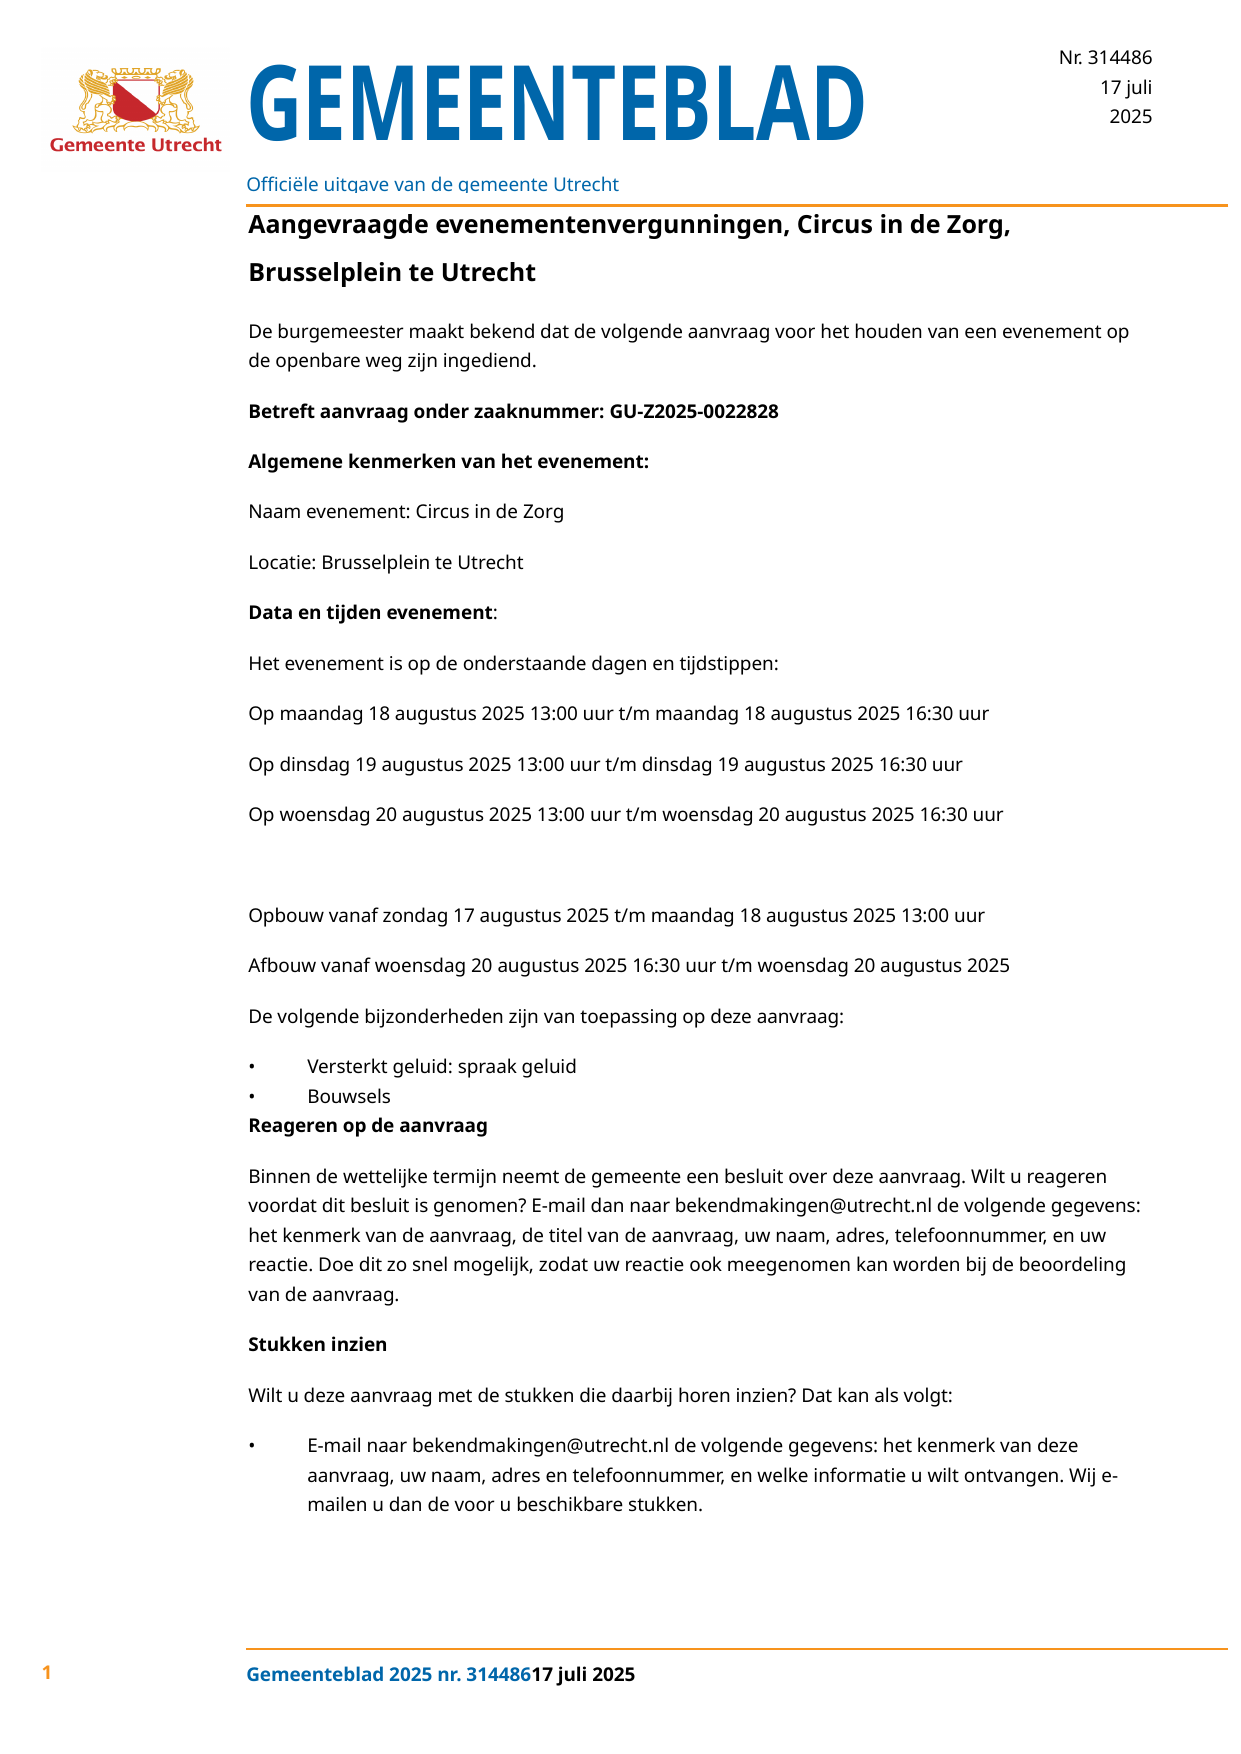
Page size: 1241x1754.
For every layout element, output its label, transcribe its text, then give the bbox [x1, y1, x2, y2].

picture [41, 47, 231, 172]
text Reageren op de aanvraag [248, 1112, 1152, 1138]
text Afbouw vanaf woensdag 20 augustus 2025 16:30 uur t/m woensdag 20 augustus 2025 [248, 952, 1152, 978]
text Aangevraagde evenementenvergunningen, Circus in de Zorg, Brusselplein te Utrecht [248, 207, 1152, 288]
list E-mail naar bekendmakingen@utrecht.nl de volgende gegevens: het kenmerk van deze aanvraag, uw naam, adres en telefoonnummer, en welke informatie u wilt ontvangen. Wij e-mailen u dan de voor u beschikbare stukken. [248, 1432, 1152, 1517]
list Bouwsels [248, 1083, 1152, 1109]
text Wilt u deze aanvraag met de stukken die daarbij horen inzien? Dat kan als volgt: [248, 1382, 1152, 1408]
text Op woensdag 20 augustus 2025 13:00 uur t/m woensdag 20 augustus 2025 16:30 uur [248, 801, 1152, 827]
text Algemene kenmerken van het evenement: [248, 448, 1152, 474]
text Locatie: Brusselplein te Utrecht [248, 549, 1152, 575]
text Betreft aanvraag onder zaaknummer: GU-Z2025-0022828 [248, 398, 1152, 424]
text Het evenement is op de onderstaande dagen en tijdstippen: [248, 650, 1152, 676]
text Stukken inzien [248, 1332, 1152, 1357]
list Versterkt geluid: spraak geluid [248, 1053, 1152, 1079]
text Data en tijden evenement: [248, 599, 1152, 625]
text Naam evenement: Circus in de Zorg [248, 499, 1152, 524]
text Op dinsdag 19 augustus 2025 13:00 uur t/m dinsdag 19 augustus 2025 16:30 uur [248, 751, 1152, 777]
text Binnen de wettelijke termijn neemt de gemeente een besluit over deze aanvraag. Wilt u reageren voordat dit besluit is genomen? E-mail dan naar bekendmakingen@utrecht.nl de volgende gegevens: het kenmerk van de aanvraag, de titel van de aanvraag, uw naam, adres, telefoonnummer, en uw reactie. Doe dit zo snel mogelijk, zodat uw reactie ook meegenomen kan worden bij de beoordeling van de aanvraag. [248, 1163, 1152, 1307]
text De burgemeester maakt bekend dat de volgende aanvraag voor het houden van een evenement op de openbare weg zijn ingediend. [248, 318, 1152, 373]
text Opbouw vanaf zondag 17 augustus 2025 t/m maandag 18 augustus 2025 13:00 uur [248, 902, 1152, 928]
text De volgende bijzonderheden zijn van toepassing op deze aanvraag: [248, 1003, 1152, 1029]
text Op maandag 18 augustus 2025 13:00 uur t/m maandag 18 augustus 2025 16:30 uur [248, 700, 1152, 726]
